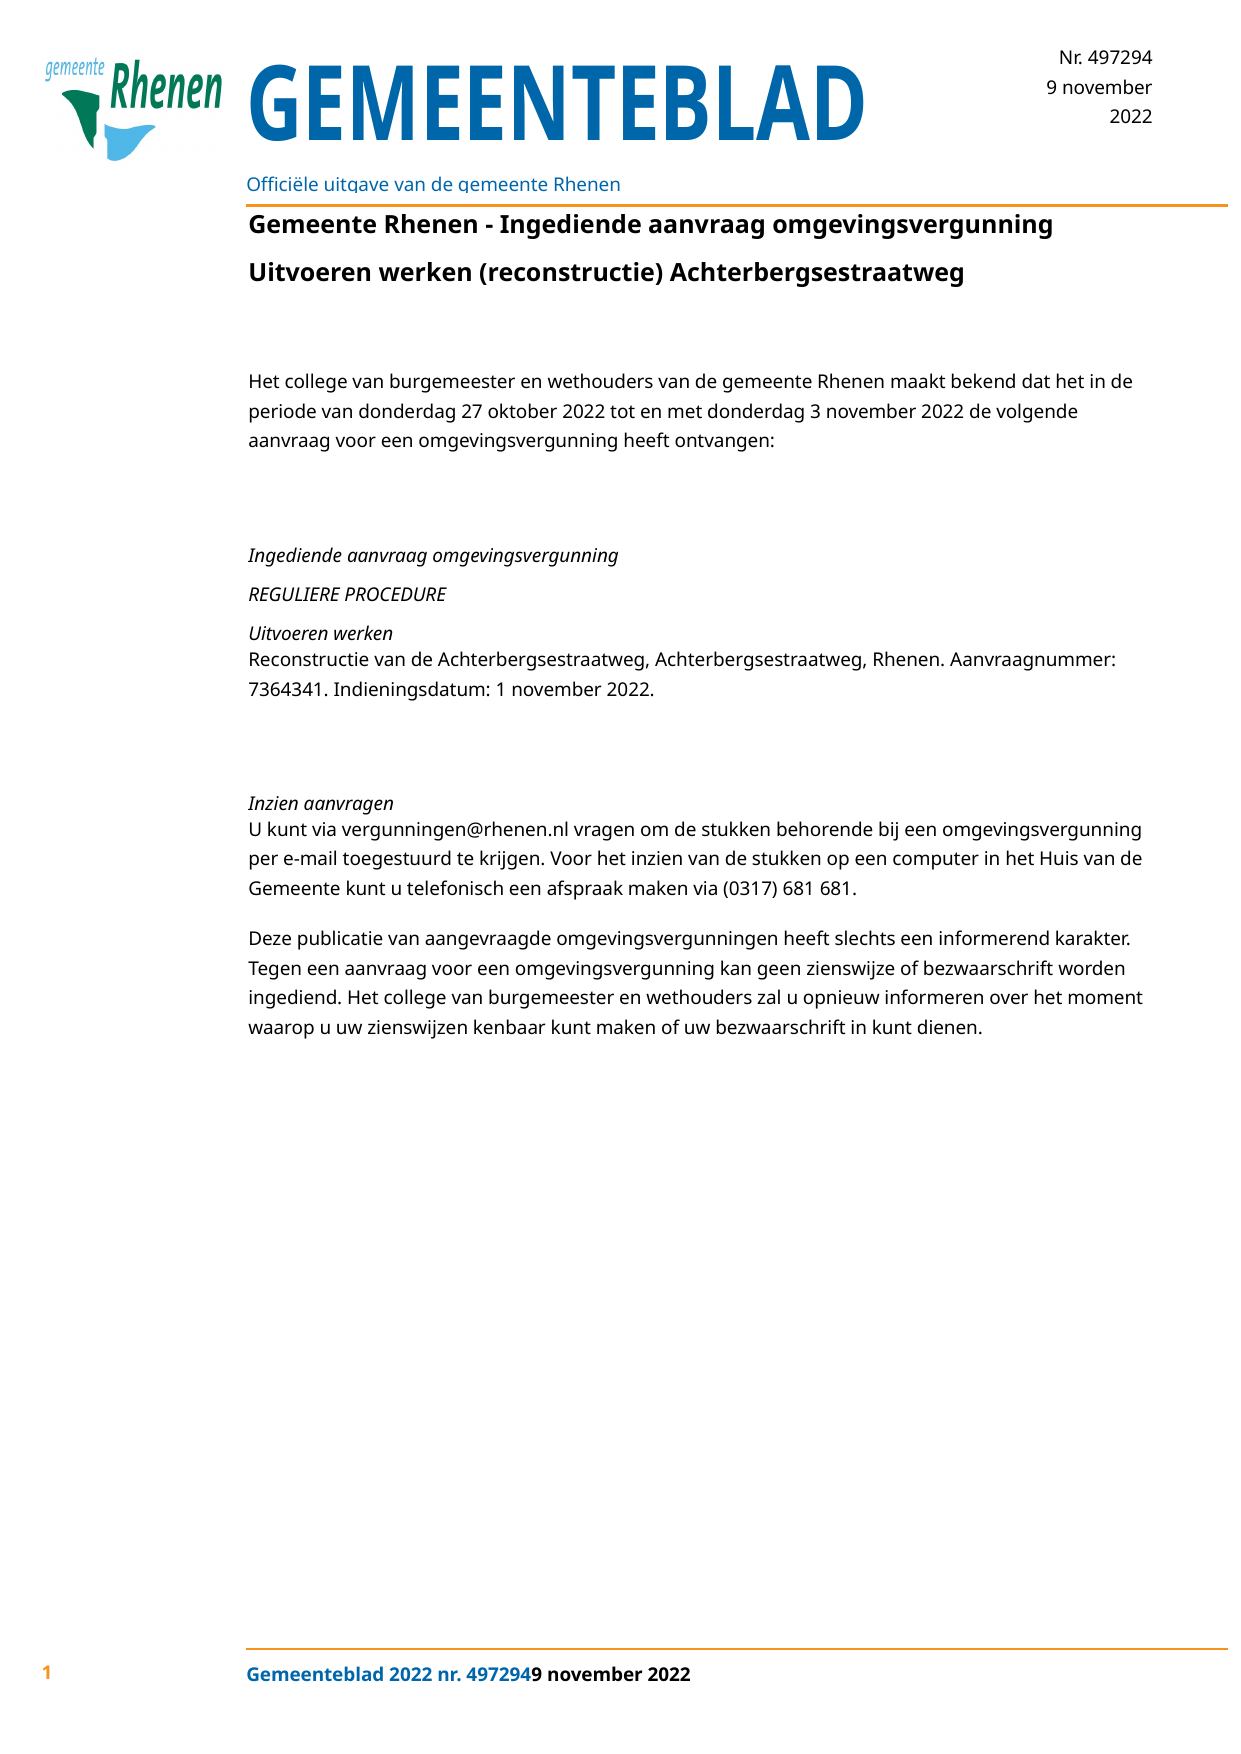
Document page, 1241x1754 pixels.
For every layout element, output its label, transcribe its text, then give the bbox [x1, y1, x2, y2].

text Het college van burgemeester en wethouders van de gemeente Rhenen maakt bekend dat het in de periode van donderdag 27 oktober 2022 tot en met donderdag 3 november 2022 de volgende aanvraag voor een omgevingsvergunning heeft ontvangen: [248, 368, 1152, 453]
text Ingediende aanvraag omgevingsvergunning [248, 542, 1152, 568]
text Uitvoeren werken [248, 620, 1152, 646]
text U kunt via vergunningen@rhenen.nl vragen om de stukken behorende bij een omgevingsvergunning per e-mail toegestuurd te krijgen. Voor het inzien van de stukken op een computer in het Huis van de Gemeente kunt u telefonisch een afspraak maken via (0317) 681 681. [248, 816, 1152, 901]
text Deze publicatie van aangevraagde omgevingsvergunningen heeft slechts een informerend karakter. Tegen een aanvraag voor een omgevingsvergunning kan geen zienswijze of bezwaarschrift worden ingediend. Het college van burgemeester en wethouders zal u opnieuw informeren over het moment waarop u uw zienswijzen kenbaar kunt maken of uw bezwaarschrift in kunt dienen. [248, 925, 1152, 1040]
text Gemeente Rhenen - Ingediende aanvraag omgevingsvergunning Uitvoeren werken (reconstructie) Achterbergsestraatweg [248, 207, 1152, 288]
text REGULIERE PROCEDURE [248, 581, 1152, 607]
text Inzien aanvragen [248, 790, 1152, 816]
text Reconstructie van de Achterbergsestraatweg, Achterbergsestraatweg, Rhenen. Aanvraagnummer: 7364341. Indieningsdatum: 1 november 2022. [248, 646, 1152, 701]
picture [41, 47, 231, 172]
